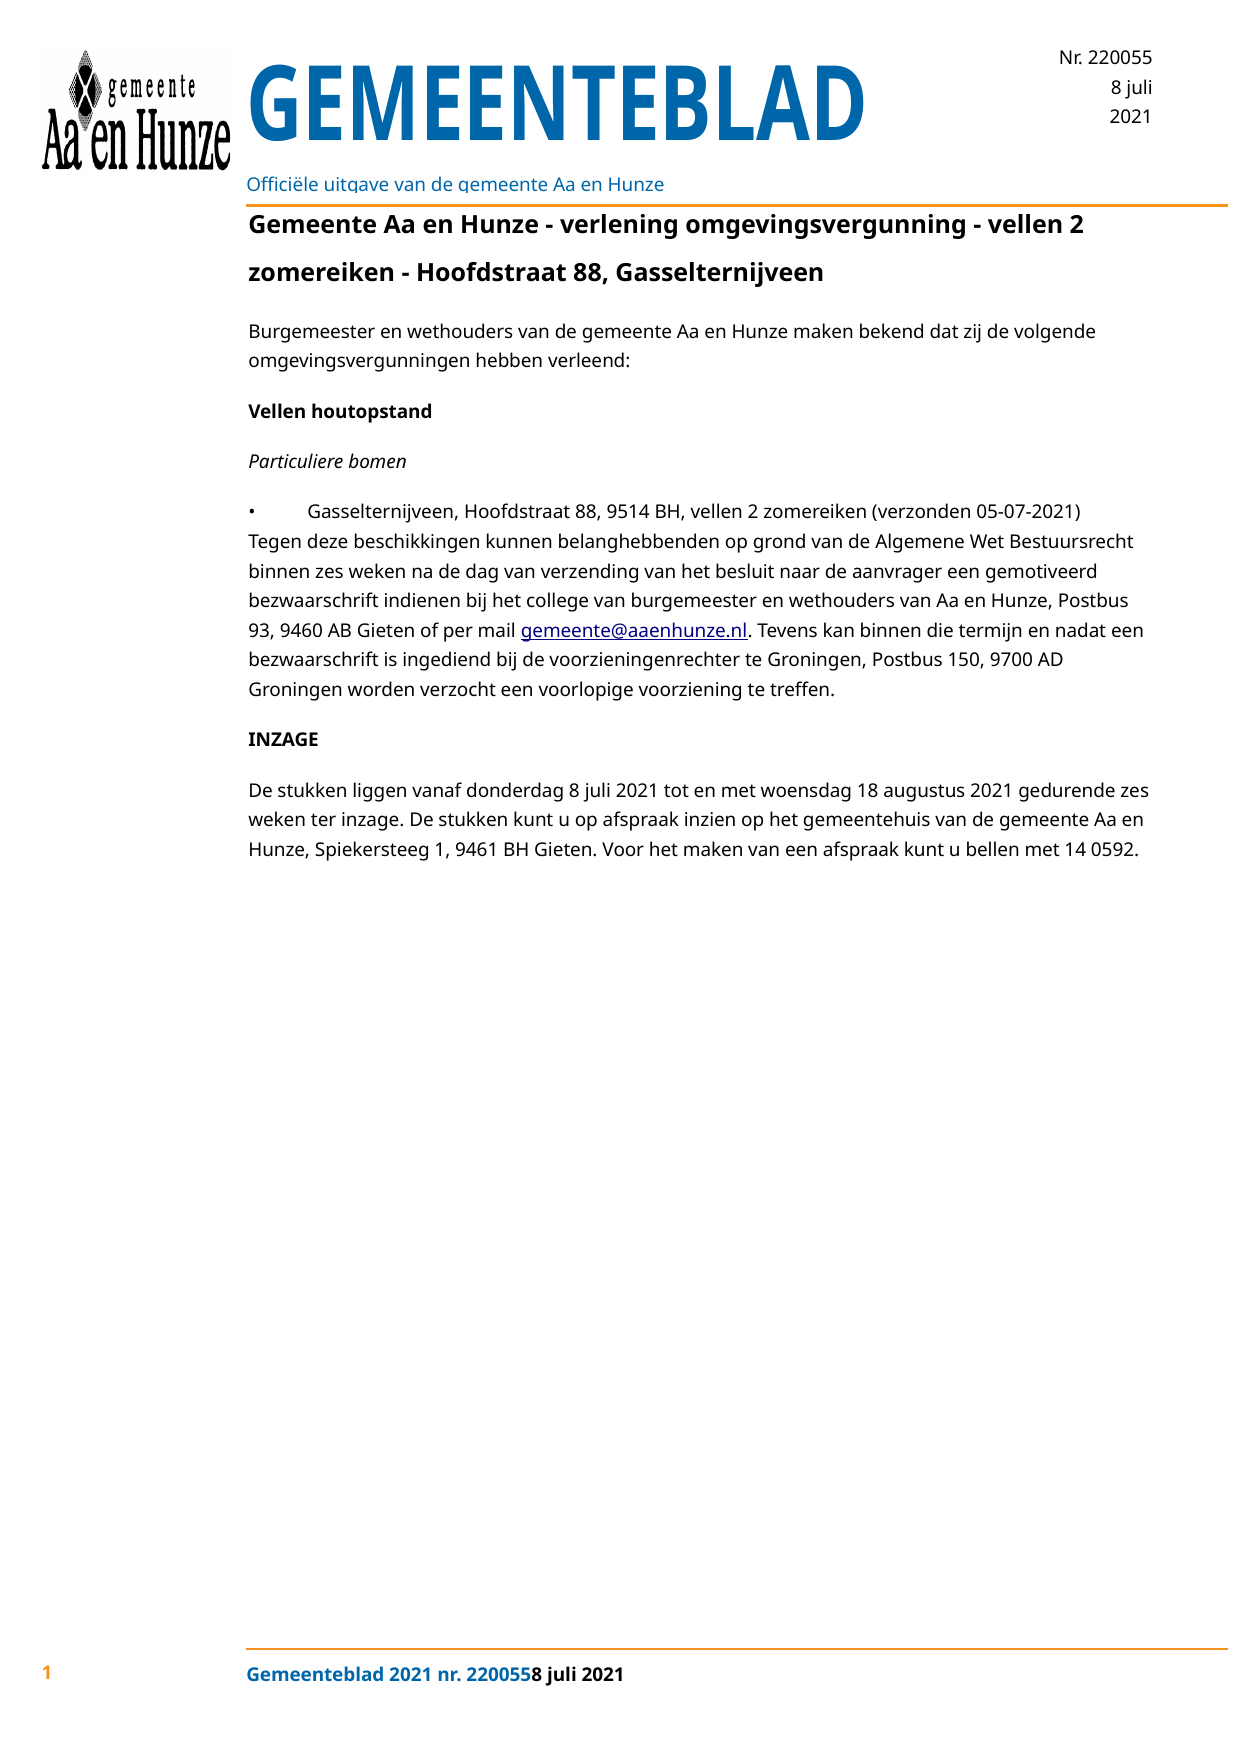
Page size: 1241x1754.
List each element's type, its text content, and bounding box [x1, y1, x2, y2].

picture [41, 47, 231, 172]
text Gemeente Aa en Hunze - verlening omgevingsvergunning - vellen 2 zomereiken - Hoofdstraat 88, Gasselternijveen [248, 207, 1152, 288]
list Gasselternijveen, Hoofdstraat 88, 9514 BH, vellen 2 zomereiken (verzonden 05-07-2021) [248, 499, 1152, 524]
text Tegen deze beschikkingen kunnen belanghebbenden op grond van de Algemene Wet Bestuursrecht binnen zes weken na de dag van verzending van het besluit naar de aanvrager een gemotiveerd bezwaarschrift indienen bij het college van burgemeester en wethouders van Aa en Hunze, Postbus 93, 9460 AB Gieten of per mail gemeente@aaenhunze.nl. Tevens kan binnen die termijn en nadat een bezwaarschrift is ingediend bij de voorzieningenrechter te Groningen, Postbus 150, 9700 AD Groningen worden verzocht een voorlopige voorziening te treffen. [248, 528, 1152, 702]
text Vellen houtopstand [248, 398, 1152, 424]
text De stukken liggen vanaf donderdag 8 juli 2021 tot en met woensdag 18 augustus 2021 gedurende zes weken ter inzage. De stukken kunt u op afspraak inzien op het gemeentehuis van de gemeente Aa en Hunze, Spiekersteeg 1, 9461 BH Gieten. Voor het maken van een afspraak kunt u bellen met 14 0592. [248, 777, 1152, 862]
text Particuliere bomen [248, 448, 1152, 474]
text INZAGE [248, 727, 1152, 752]
text Burgemeester en wethouders van de gemeente Aa en Hunze maken bekend dat zij de volgende omgevingsvergunningen hebben verleend: [248, 318, 1152, 373]
